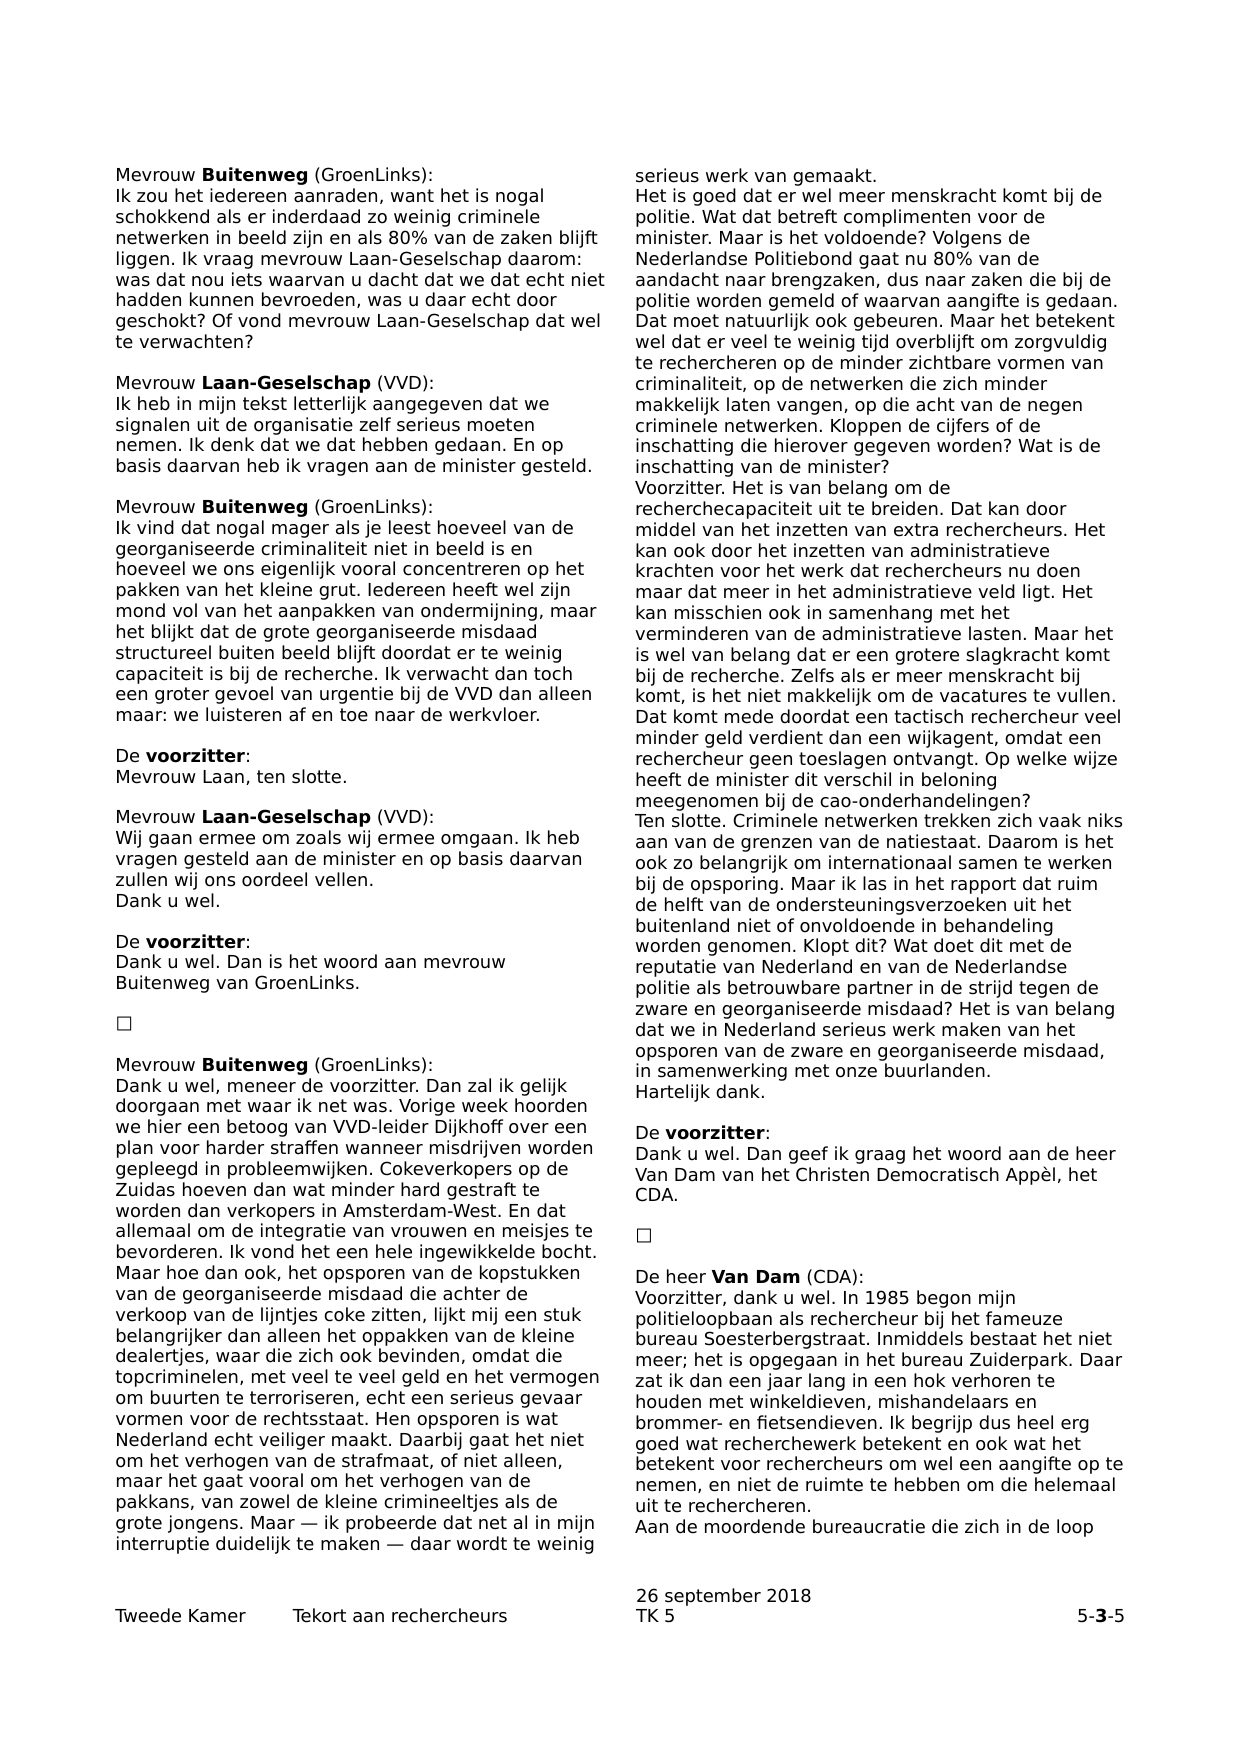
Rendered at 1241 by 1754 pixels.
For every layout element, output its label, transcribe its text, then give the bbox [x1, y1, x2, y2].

text Mevrouw Laan-Geselschap (VVD): [115, 807, 605, 828]
text Dank u wel. Dan is het woord aan mevrouw Buitenweg van GroenLinks. [115, 952, 605, 994]
text Dank u wel. [115, 891, 605, 911]
text Aan de moordende bureaucratie die zich in de loop [635, 1517, 1125, 1537]
text Ten slotte. Criminele netwerken trekken zich vaak niks aan van de grenzen van de natiestaat. Daarom is het ook zo belangrijk om internationaal samen te werken bij de opsporing. Maar ik las in het rapport dat ruim de helft van de ondersteuningsverzoeken uit het buitenland niet of onvoldoende in behandeling worden genomen. Klopt dit? Wat doet dit met de reputatie van Nederland en van de Nederlandse politie als betrouwbare partner in de strijd tegen de zware en georganiseerde misdaad? Het is van belang dat we in Nederland serieus werk maken van het opsporen van de zware en georganiseerde misdaad, in samenwerking met onze buurlanden. [635, 811, 1125, 1082]
text De voorzitter: [115, 746, 605, 767]
text serieus werk van gemaakt. [635, 165, 1125, 186]
text Dank u wel, meneer de voorzitter. Dan zal ik gelijk doorgaan met waar ik net was. Vorige week hoorden we hier een betoog van VVD-leider Dijkhoff over een plan voor harder straffen wanneer misdrijven worden gepleegd in probleemwijken. Cokeverkopers op de Zuidas hoeven dan wat minder hard gestraft te worden dan verkopers in Amsterdam-West. En dat allemaal om de integratie van vrouwen en meisjes te bevorderen. Ik vond het een hele ingewikkelde bocht. Maar hoe dan ook, het opsporen van de kopstukken van de georganiseerde misdaad die achter de verkoop van de lijntjes coke zitten, lijkt mij een stuk belangrijker dan alleen het oppakken van de kleine dealertjes, waar die zich ook bevinden, omdat die topcriminelen, met veel te veel geld en het vermogen om buurten te terroriseren, echt een serieus gevaar vormen voor de rechtsstaat. Hen opsporen is wat Nederland echt veiliger maakt. Daarbij gaat het niet om het verhogen van de strafmaat, of niet alleen, maar het gaat vooral om het verhogen van de pakkans, van zowel de kleine crimineeltjes als de grote jongens. Maar — ik probeerde dat net al in mijn interruptie duidelijk te maken — daar wordt te weinig [115, 1075, 605, 1554]
text Ik vind dat nogal mager als je leest hoeveel van de georganiseerde criminaliteit niet in beeld is en hoeveel we ons eigenlijk vooral concentreren op het pakken van het kleine grut. Iedereen heeft wel zijn mond vol van het aanpakken van ondermijning, maar het blijkt dat de grote georganiseerde misdaad structureel buiten beeld blijft doordat er te weinig capaciteit is bij de recherche. Ik verwacht dan toch een groter gevoel van urgentie bij de VVD dan alleen maar: we luisteren af en toe naar de werkvloer. [115, 517, 605, 726]
text ⬜ [635, 1226, 1125, 1247]
text Ik zou het iedereen aanraden, want het is nogal schokkend als er inderdaad zo weinig criminele netwerken in beeld zijn en als 80% van de zaken blijft liggen. Ik vraag mevrouw Laan-Geselschap daarom: was dat nou iets waarvan u dacht dat we dat echt niet hadden kunnen bevroeden, was u daar echt door geschokt? Of vond mevrouw Laan-Geselschap dat wel te verwachten? [115, 186, 605, 353]
text Mevrouw Buitenweg (GroenLinks): [115, 1054, 605, 1075]
text Ik heb in mijn tekst letterlijk aangegeven dat we signalen uit de organisatie zelf serieus moeten nemen. Ik denk dat we dat hebben gedaan. En op basis daarvan heb ik vragen aan de minister gesteld. [115, 393, 605, 477]
text Mevrouw Laan, ten slotte. [115, 767, 605, 787]
text Het is goed dat er wel meer menskracht komt bij de politie. Wat dat betreft complimenten voor de minister. Maar is het voldoende? Volgens de Nederlandse Politiebond gaat nu 80% van de aandacht naar brengzaken, dus naar zaken die bij de politie worden gemeld of waarvan aangifte is gedaan. Dat moet natuurlijk ook gebeuren. Maar het betekent wel dat er veel te weinig tijd overblijft om zorgvuldig te rechercheren op de minder zichtbare vormen van criminaliteit, op de netwerken die zich minder makkelijk laten vangen, op die acht van de negen criminele netwerken. Kloppen de cijfers of de inschatting die hierover gegeven worden? Wat is de inschatting van de minister? [635, 186, 1125, 478]
text Dank u wel. Dan geef ik graag het woord aan de heer Van Dam van het Christen Democratisch Appèl, het CDA. [635, 1143, 1125, 1206]
text Voorzitter, dank u wel. In 1985 begon mijn politieloopbaan als rechercheur bij het fameuze bureau Soesterbergstraat. Inmiddels bestaat het niet meer; het is opgegaan in het bureau Zuiderpark. Daar zat ik dan een jaar lang in een hok verhoren te houden met winkeldieven, mishandelaars en brommer- en fietsendieven. Ik begrijp dus heel erg goed wat recherchewerk betekent en ook wat het betekent voor rechercheurs om wel een aangifte op te nemen, en niet de ruimte te hebben om die helemaal uit te rechercheren. [635, 1287, 1125, 1517]
text ⬜ [115, 1014, 605, 1034]
text Wij gaan ermee om zoals wij ermee omgaan. Ik heb vragen gesteld aan de minister en op basis daarvan zullen wij ons oordeel vellen. [115, 828, 605, 891]
text Mevrouw Buitenweg (GroenLinks): [115, 165, 605, 186]
text Voorzitter. Het is van belang om de recherchecapaciteit uit te breiden. Dat kan door middel van het inzetten van extra rechercheurs. Het kan ook door het inzetten van administratieve krachten voor het werk dat rechercheurs nu doen maar dat meer in het administratieve veld ligt. Het kan misschien ook in samenhang met het verminderen van de administratieve lasten. Maar het is wel van belang dat er een grotere slagkracht komt bij de recherche. Zelfs als er meer menskracht bij komt, is het niet makkelijk om de vacatures te vullen. Dat komt mede doordat een tactisch rechercheur veel minder geld verdient dan een wijkagent, omdat een rechercheur geen toeslagen ontvangt. Op welke wijze heeft de minister dit verschil in beloning meegenomen bij de cao-onderhandelingen? [635, 478, 1125, 811]
text Mevrouw Buitenweg (GroenLinks): [115, 497, 605, 517]
text De heer Van Dam (CDA): [635, 1267, 1125, 1287]
text Hartelijk dank. [635, 1082, 1125, 1103]
text Mevrouw Laan-Geselschap (VVD): [115, 373, 605, 393]
text De voorzitter: [635, 1123, 1125, 1143]
text De voorzitter: [115, 931, 605, 952]
